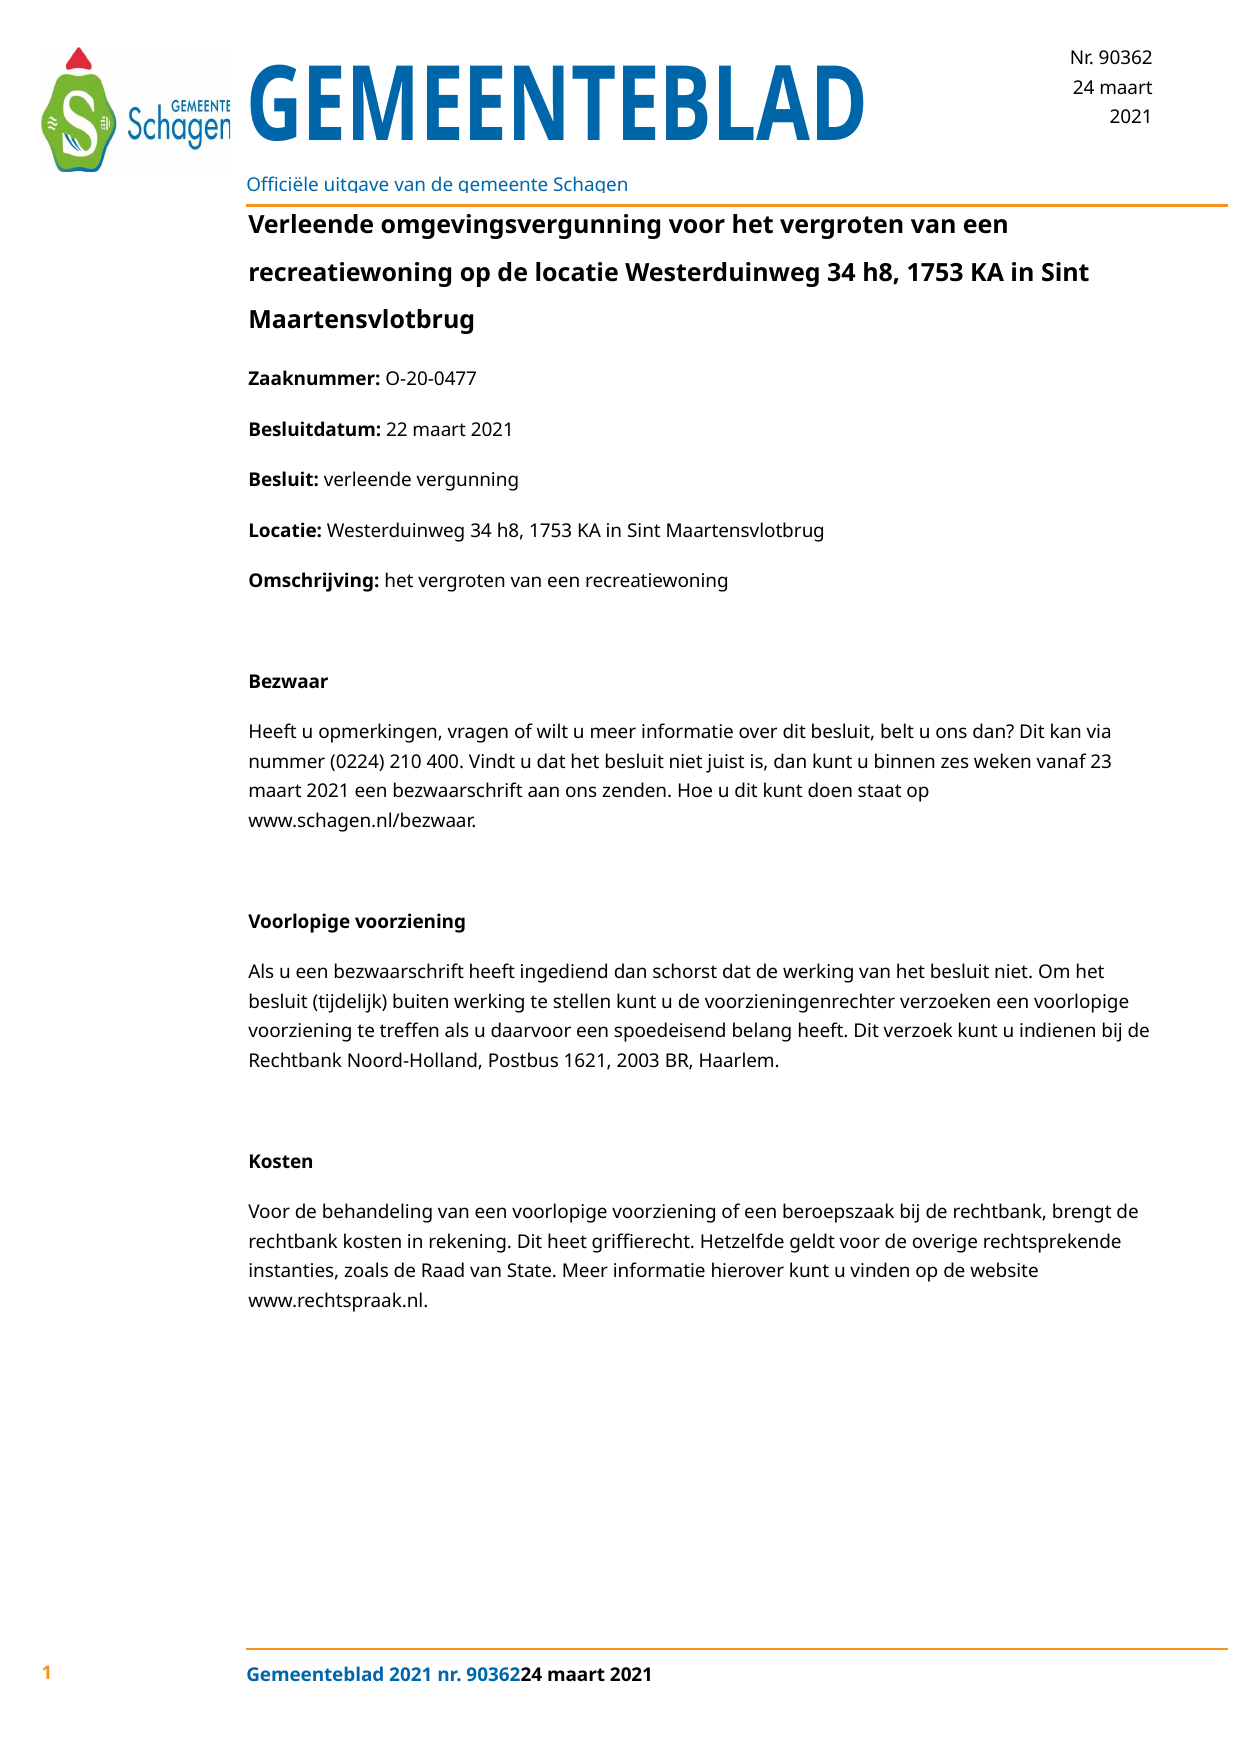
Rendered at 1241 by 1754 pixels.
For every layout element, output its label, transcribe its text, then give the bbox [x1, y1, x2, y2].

text Zaaknummer: O-20-0477 [248, 366, 1152, 391]
text Besluit: verleende vergunning [248, 466, 1152, 492]
text Kosten [248, 1148, 1152, 1174]
picture [41, 47, 231, 172]
text Omschrijving: het vergroten van een recreatiewoning [248, 567, 1152, 593]
text Locatie: Westerduinweg 34 h8, 1753 KA in Sint Maartensvlotbrug [248, 517, 1152, 542]
text Heeft u opmerkingen, vragen of wilt u meer informatie over dit besluit, belt u ons dan? Dit kan via nummer (0224) 210 400. Vindt u dat het besluit niet juist is, dan kunt u binnen zes weken vanaf 23 maart 2021 een bezwaarschrift aan ons zenden. Hoe u dit kunt doen staat op www.schagen.nl/bezwaar. [248, 718, 1152, 833]
text Voorlopige voorziening [248, 908, 1152, 934]
text Besluitdatum: 22 maart 2021 [248, 416, 1152, 442]
text Als u een bezwaarschrift heeft ingediend dan schorst dat de werking van het besluit niet. Om het besluit (tijdelijk) buiten werking te stellen kunt u de voorzieningenrechter verzoeken een voorlopige voorziening te treffen als u daarvoor een spoedeisend belang heeft. Dit verzoek kunt u indienen bij de Rechtbank Noord-Holland, Postbus 1621, 2003 BR, Haarlem. [248, 958, 1152, 1073]
text Voor de behandeling van een voorlopige voorziening of een beroepszaak bij de rechtbank, brengt de rechtbank kosten in rekening. Dit heet griffierecht. Hetzelfde geldt voor de overige rechtsprekende instanties, zoals de Raad van State. Meer informatie hierover kunt u vinden op de website www.rechtspraak.nl. [248, 1198, 1152, 1313]
text Bezwaar [248, 668, 1152, 694]
text Verleende omgevingsvergunning voor het vergroten van een recreatiewoning op de locatie Westerduinweg 34 h8, 1753 KA in Sint Maartensvlotbrug [248, 207, 1152, 336]
